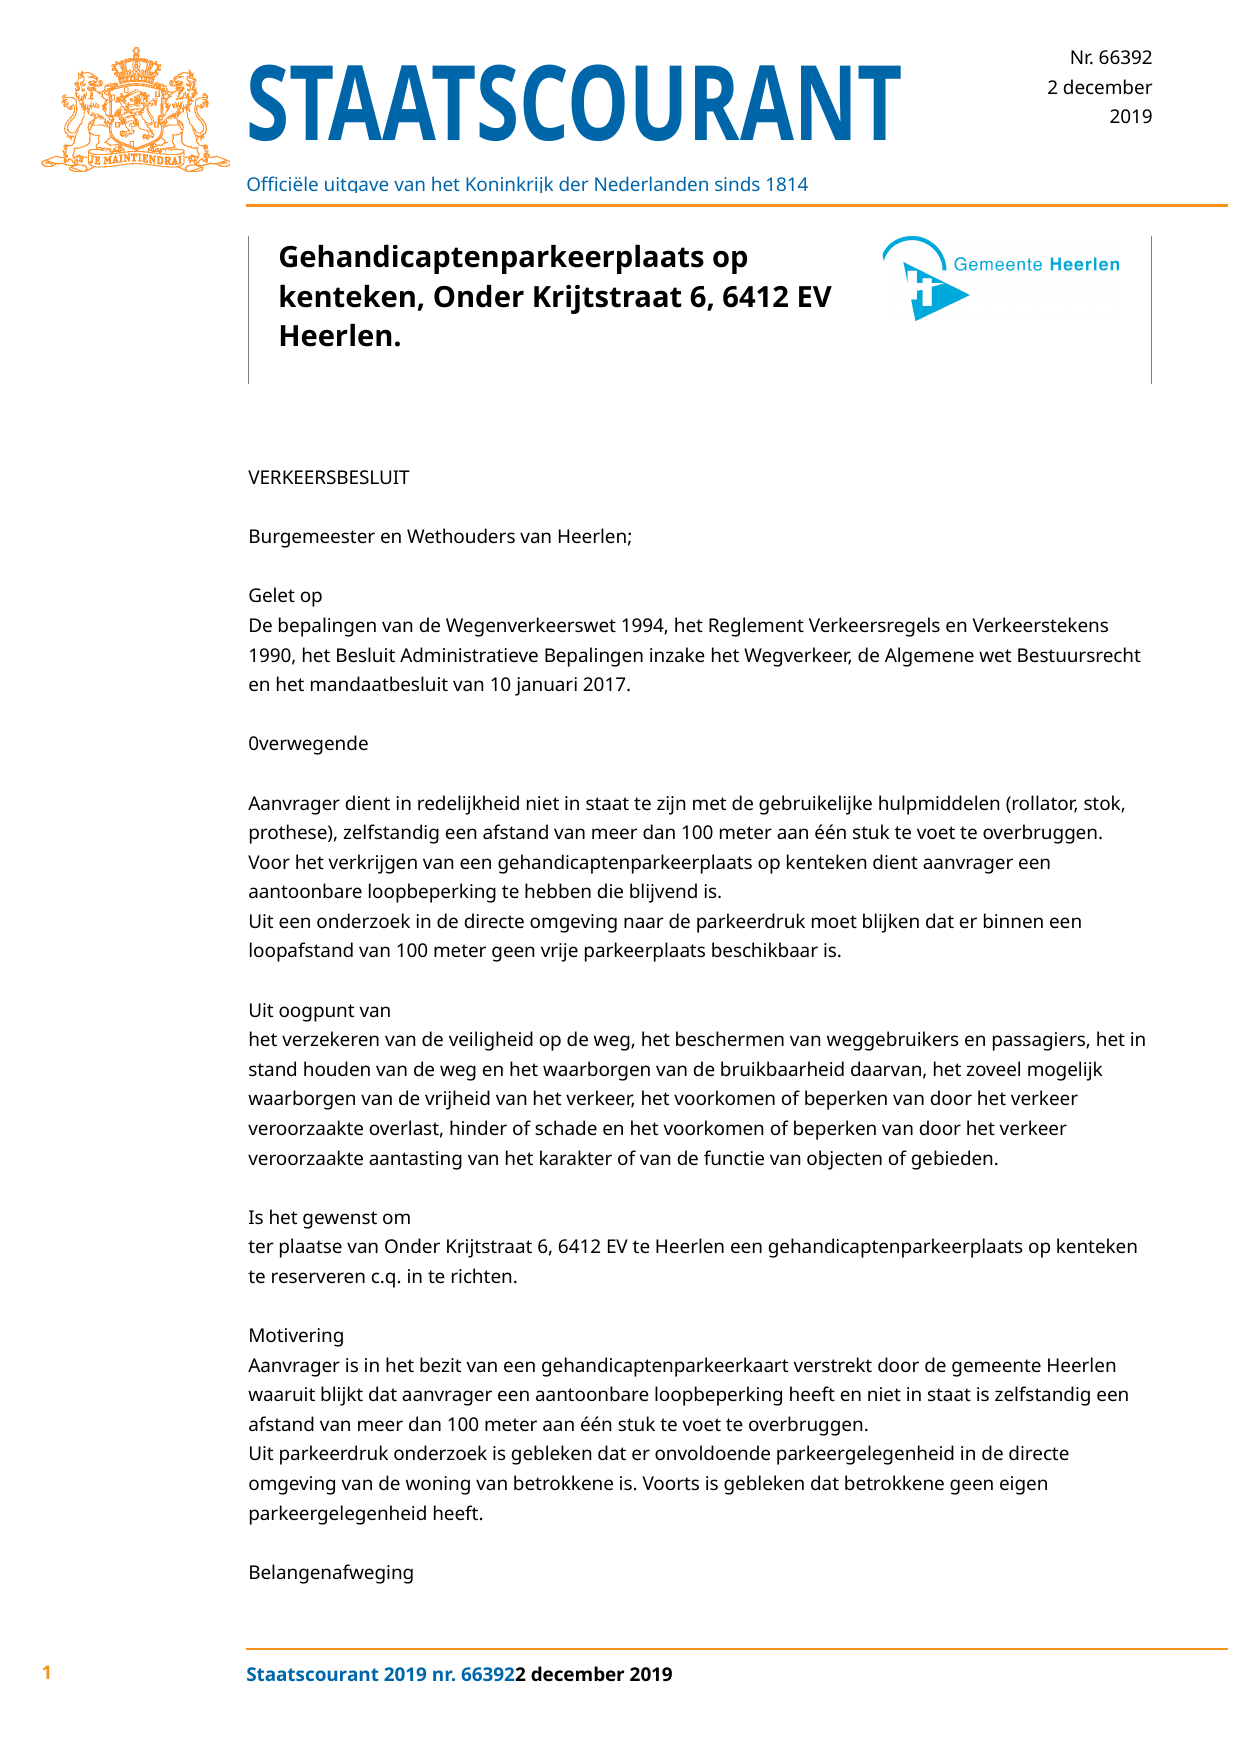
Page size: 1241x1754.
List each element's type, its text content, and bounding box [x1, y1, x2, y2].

text Uit een onderzoek in de directe omgeving naar de parkeerdruk moet blijken dat er binnen een loopafstand van 100 meter geen vrije parkeerplaats beschikbaar is. [248, 908, 1152, 963]
picture [882, 236, 1119, 321]
text Is het gewenst om [248, 1204, 1152, 1229]
table_header Gehandicaptenparkeerplaats op kenteken, Onder Krijtstraat 6, 6412 EV Heerlen. [249, 236, 850, 384]
text Burgemeester en Wethouders van Heerlen; [248, 523, 1152, 549]
text Voor het verkrijgen van een gehandicaptenparkeerplaats op kenteken dient aanvrager een aantoonbare loopbeperking te hebben die blijvend is. [248, 849, 1152, 904]
text 0verwegende [248, 731, 1152, 756]
text Belangenafweging [248, 1559, 1152, 1584]
text Gelet op [248, 583, 1152, 608]
text Uit oogpunt van [248, 997, 1152, 1022]
text VERKEERSBESLUIT [248, 464, 1152, 490]
table_header [850, 236, 1151, 384]
text Aanvrager is in het bezit van een gehandicaptenparkeerkaart verstrekt door de gemeente Heerlen waaruit blijkt dat aanvrager een aantoonbare loopbeperking heeft en niet in staat is zelfstandig een afstand van meer dan 100 meter aan één stuk te voet te overbruggen. [248, 1352, 1152, 1437]
text De bepalingen van de Wegenverkeerswet 1994, het Reglement Verkeersregels en Verkeerstekens 1990, het Besluit Administratieve Bepalingen inzake het Wegverkeer, de Algemene wet Bestuursrecht en het mandaatbesluit van 10 januari 2017. [248, 612, 1152, 697]
text het verzekeren van de veiligheid op de weg, het beschermen van weggebruikers en passagiers, het in stand houden van de weg en het waarborgen van de bruikbaarheid daarvan, het zoveel mogelijk waarborgen van de vrijheid van het verkeer, het voorkomen of beperken van door het verkeer veroorzaakte overlast, hinder of schade en het voorkomen of beperken van door het verkeer veroorzaakte aantasting van het karakter of van de functie van objecten of gebieden. [248, 1026, 1152, 1170]
text Motivering [248, 1322, 1152, 1348]
text ter plaatse van Onder Krijtstraat 6, 6412 EV te Heerlen een gehandicaptenparkeerplaats op kenteken te reserveren c.q. in te richten. [248, 1233, 1152, 1289]
picture [882, 236, 903, 252]
text Uit parkeerdruk onderzoek is gebleken dat er onvoldoende parkeergelegenheid in de directe omgeving van de woning van betrokkene is. Voorts is gebleken dat betrokkene geen eigen parkeergelegenheid heeft. [248, 1441, 1152, 1525]
picture [41, 47, 231, 172]
text Aanvrager dient in redelijkheid niet in staat te zijn met de gebruikelijke hulpmiddelen (rollator, stok, prothese), zelfstandig een afstand van meer dan 100 meter aan één stuk te voet te overbruggen. [248, 790, 1152, 845]
